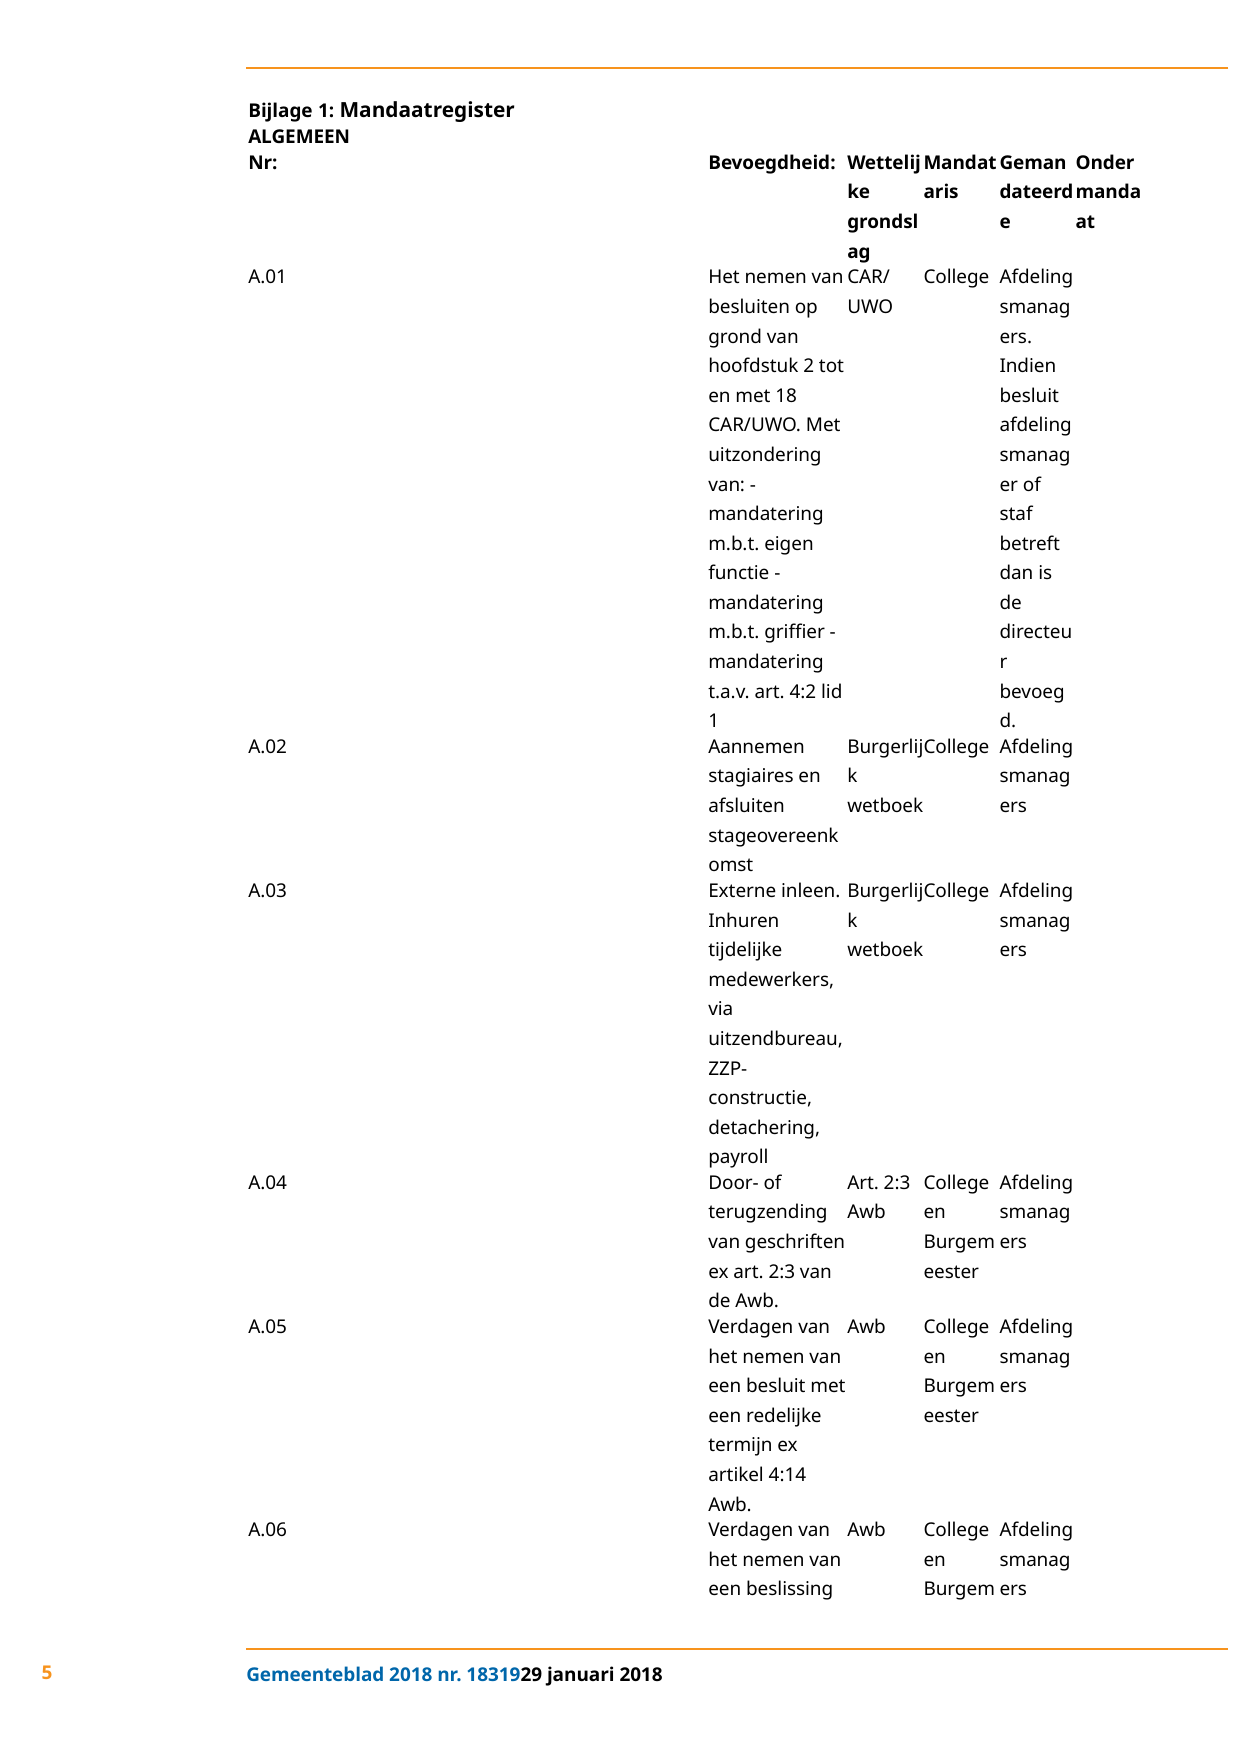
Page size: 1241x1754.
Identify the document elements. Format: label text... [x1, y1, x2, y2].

table_cell Wettelijke grondslag [847, 149, 923, 264]
text Bijlage 1: Mandaatregister [248, 95, 1152, 123]
table_cell Verdagen van het nemen van een besluit met een redelijke termijn ex artikel 4:14 Awb. [708, 1313, 847, 1516]
table_cell A.05 [248, 1313, 708, 1516]
table_cell Afdelingsmanagers [999, 1516, 1075, 1601]
table_cell Bevoegdheid: [708, 149, 847, 264]
table_cell [1075, 1516, 1152, 1601]
table_cell College [923, 264, 999, 733]
table_cell Ondermandaat [1075, 149, 1152, 264]
table_cell Awb [847, 1313, 923, 1516]
table_cell A.04 [248, 1169, 708, 1313]
table_cell A.03 [248, 877, 708, 1169]
table_cell Burgerlijk wetboek [847, 877, 923, 1169]
table_cell Door- of terugzending van geschriften ex art. 2:3 van de Awb. [708, 1169, 847, 1313]
table_cell College en Burgemeester [923, 1313, 999, 1516]
table_cell College en Burgemeester [923, 1169, 999, 1313]
table_header ALGEMEEN [248, 124, 1152, 149]
table_cell Gemandateerde [999, 149, 1075, 264]
table_cell A.02 [248, 733, 708, 877]
table_cell Nr: [248, 149, 708, 264]
table_cell Externe inleen. Inhuren tijdelijke medewerkers, via uitzendbureau, ZZP-constructie, detachering, payroll [708, 877, 847, 1169]
table_cell College [923, 733, 999, 877]
table_cell [1075, 1169, 1152, 1313]
table_cell Afdelingsmanagers [999, 733, 1075, 877]
table_cell Awb [847, 1516, 923, 1601]
table_cell Art. 2:3 Awb [847, 1169, 923, 1313]
table_cell [1075, 877, 1152, 1169]
table_cell College en Burgem [923, 1516, 999, 1601]
table_cell Afdelingsmanagers [999, 877, 1075, 1169]
table_cell Afdelingsmanagers [999, 1313, 1075, 1516]
table_cell [1075, 1313, 1152, 1516]
table_cell Afdelingsmanagers. Indien besluit afdelingsmanager of staf betreft dan is de directeur bevoegd. [999, 264, 1075, 733]
table_cell [1075, 264, 1152, 733]
table_cell Het nemen van besluiten op grond van hoofdstuk 2 tot en met 18 CAR/UWO. Met uitzondering van: - mandatering m.b.t. eigen functie - mandatering m.b.t. griffier - mandatering t.a.v. art. 4:2 lid 1 [708, 264, 847, 733]
table_cell Afdelingsmanagers [999, 1169, 1075, 1313]
table_cell College [923, 877, 999, 1169]
table_cell A.06 [248, 1516, 708, 1601]
table_cell Mandataris [923, 149, 999, 264]
picture [41, 47, 231, 172]
table_cell [1075, 733, 1152, 877]
table_cell A.01 [248, 264, 708, 733]
table_cell Verdagen van het nemen van een beslissing [708, 1516, 847, 1601]
table_cell Burgerlijk wetboek [847, 733, 923, 877]
table_cell Aannemen stagiaires en afsluiten stageovereenkomst [708, 733, 847, 877]
table_cell CAR/UWO [847, 264, 923, 733]
